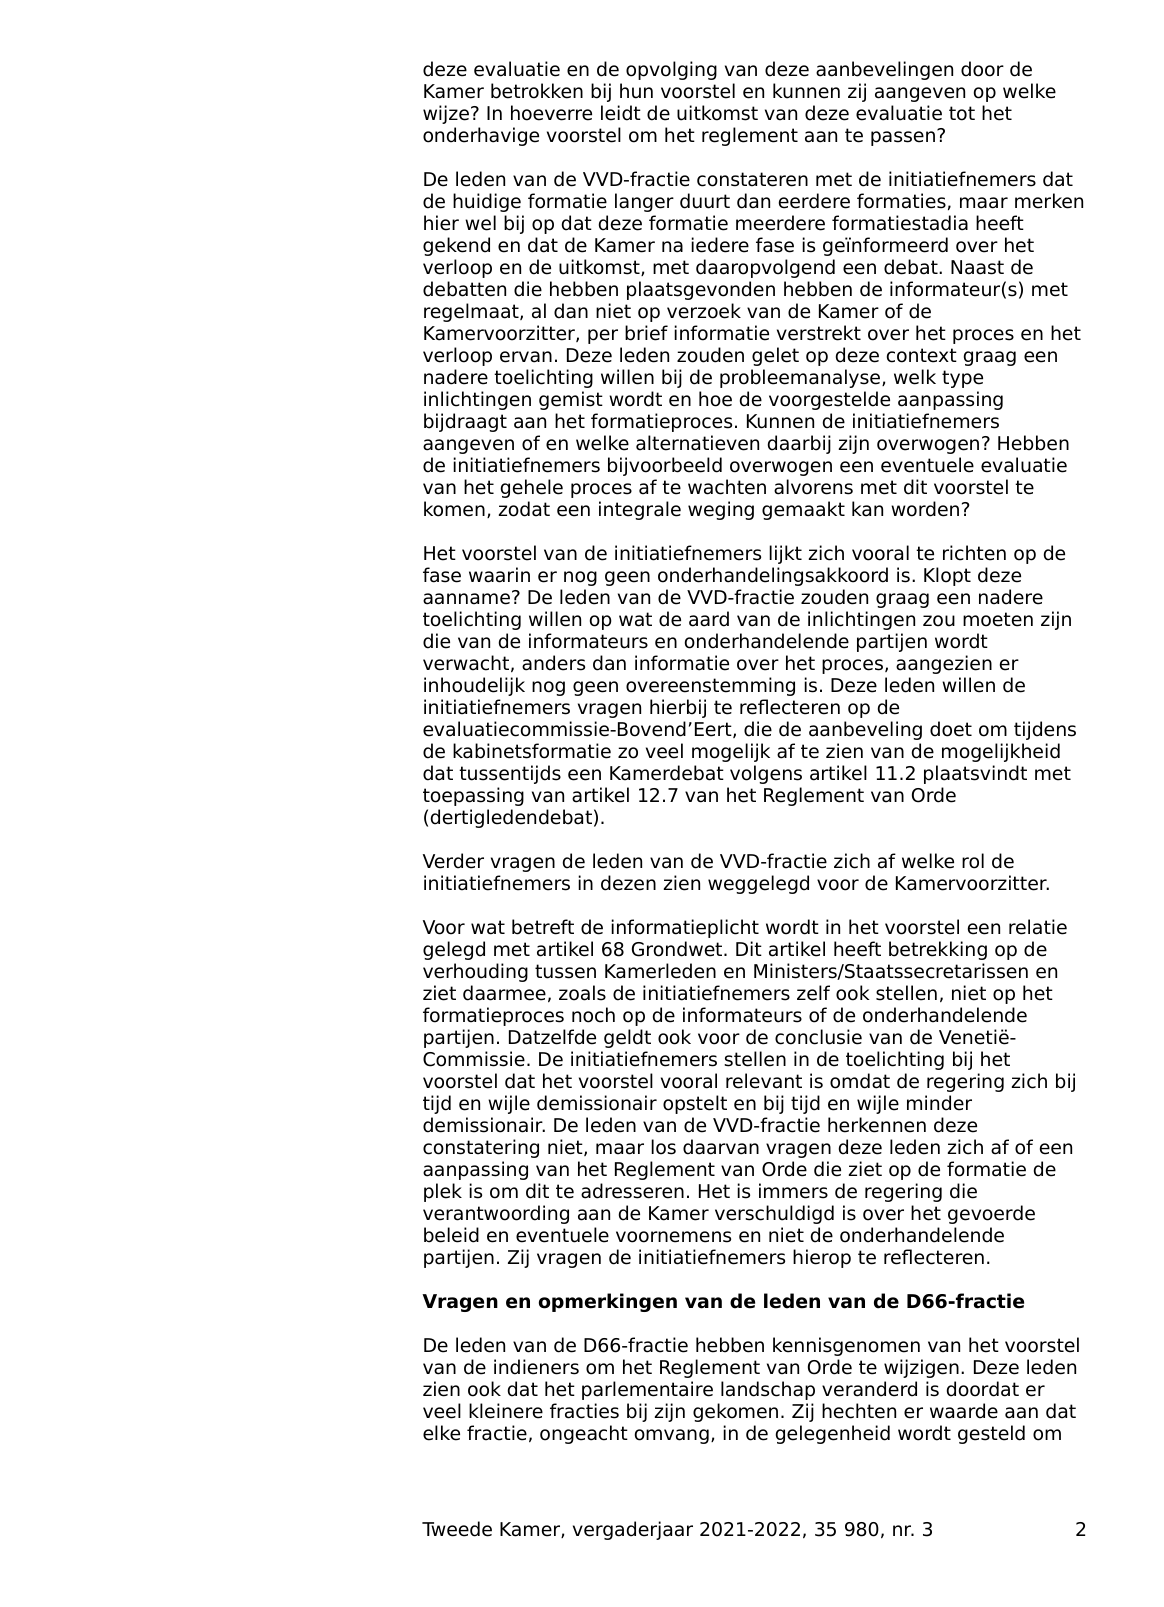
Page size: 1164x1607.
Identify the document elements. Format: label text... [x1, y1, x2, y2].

text Verder vragen de leden van de VVD-fractie zich af welke rol de initiatiefnemers in dezen zien weggelegd voor de Kamervoorzitter. [422, 851, 1087, 895]
subtitle Vragen en opmerkingen van de leden van de D66-fractie [422, 1291, 1087, 1313]
text De leden van de VVD-fractie constateren met de initiatiefnemers dat de huidige formatie langer duurt dan eerdere formaties, maar merken hier wel bij op dat deze formatie meerdere formatiestadia heeft gekend en dat de Kamer na iedere fase is geïnformeerd over het verloop en de uitkomst, met daaropvolgend een debat. Naast de debatten die hebben plaatsgevonden hebben de informateur(s) met regelmaat, al dan niet op verzoek van de Kamer of de Kamervoorzitter, per brief informatie verstrekt over het proces en het verloop ervan. Deze leden zouden gelet op deze context graag een nadere toelichting willen bij de probleemanalyse, welk type inlichtingen gemist wordt en hoe de voorgestelde aanpassing bijdraagt aan het formatieproces. Kunnen de initiatiefnemers aangeven of en welke alternatieven daarbij zijn overwogen? Hebben de initiatiefnemers bijvoorbeeld overwogen een eventuele evaluatie van het gehele proces af te wachten alvorens met dit voorstel te komen, zodat een integrale weging gemaakt kan worden? [422, 169, 1087, 521]
text De leden van de D66-fractie hebben kennisgenomen van het voorstel van de indieners om het Reglement van Orde te wijzigen. Deze leden zien ook dat het parlementaire landschap veranderd is doordat er veel kleinere fracties bij zijn gekomen. Zij hechten er waarde aan dat elke fractie, ongeacht omvang, in de gelegenheid wordt gesteld om [422, 1335, 1087, 1445]
text deze evaluatie en de opvolging van deze aanbevelingen door de Kamer betrokken bij hun voorstel en kunnen zij aangeven op welke wijze? In hoeverre leidt de uitkomst van deze evaluatie tot het onderhavige voorstel om het reglement aan te passen? [422, 59, 1087, 147]
text Voor wat betreft de informatieplicht wordt in het voorstel een relatie gelegd met artikel 68 Grondwet. Dit artikel heeft betrekking op de verhouding tussen Kamerleden en Ministers/Staatssecretarissen en ziet daarmee, zoals de initiatiefnemers zelf ook stellen, niet op het formatieproces noch op de informateurs of de onderhandelende partijen. Datzelfde geldt ook voor de conclusie van de Venetië-Commissie. De initiatiefnemers stellen in de toelichting bij het voorstel dat het voorstel vooral relevant is omdat de regering zich bij tijd en wijle demissionair opstelt en bij tijd en wijle minder demissionair. De leden van de VVD-fractie herkennen deze constatering niet, maar los daarvan vragen deze leden zich af of een aanpassing van het Reglement van Orde die ziet op de formatie de plek is om dit te adresseren. Het is immers de regering die verantwoording aan de Kamer verschuldigd is over het gevoerde beleid en eventuele voornemens en niet de onderhandelende partijen. Zij vragen de initiatiefnemers hierop te reflecteren. [422, 917, 1087, 1269]
text Het voorstel van de initiatiefnemers lijkt zich vooral te richten op de fase waarin er nog geen onderhandelingsakkoord is. Klopt deze aanname? De leden van de VVD-fractie zouden graag een nadere toelichting willen op wat de aard van de inlichtingen zou moeten zijn die van de informateurs en onderhandelende partijen wordt verwacht, anders dan informatie over het proces, aangezien er inhoudelijk nog geen overeenstemming is. Deze leden willen de initiatiefnemers vragen hierbij te reflecteren op de evaluatiecommissie-Bovend’Eert, die de aanbeveling doet om tijdens de kabinetsformatie zo veel mogelijk af te zien van de mogelijkheid dat tussentijds een Kamerdebat volgens artikel 11.2 plaatsvindt met toepassing van artikel 12.7 van het Reglement van Orde (dertigledendebat). [422, 543, 1087, 829]
